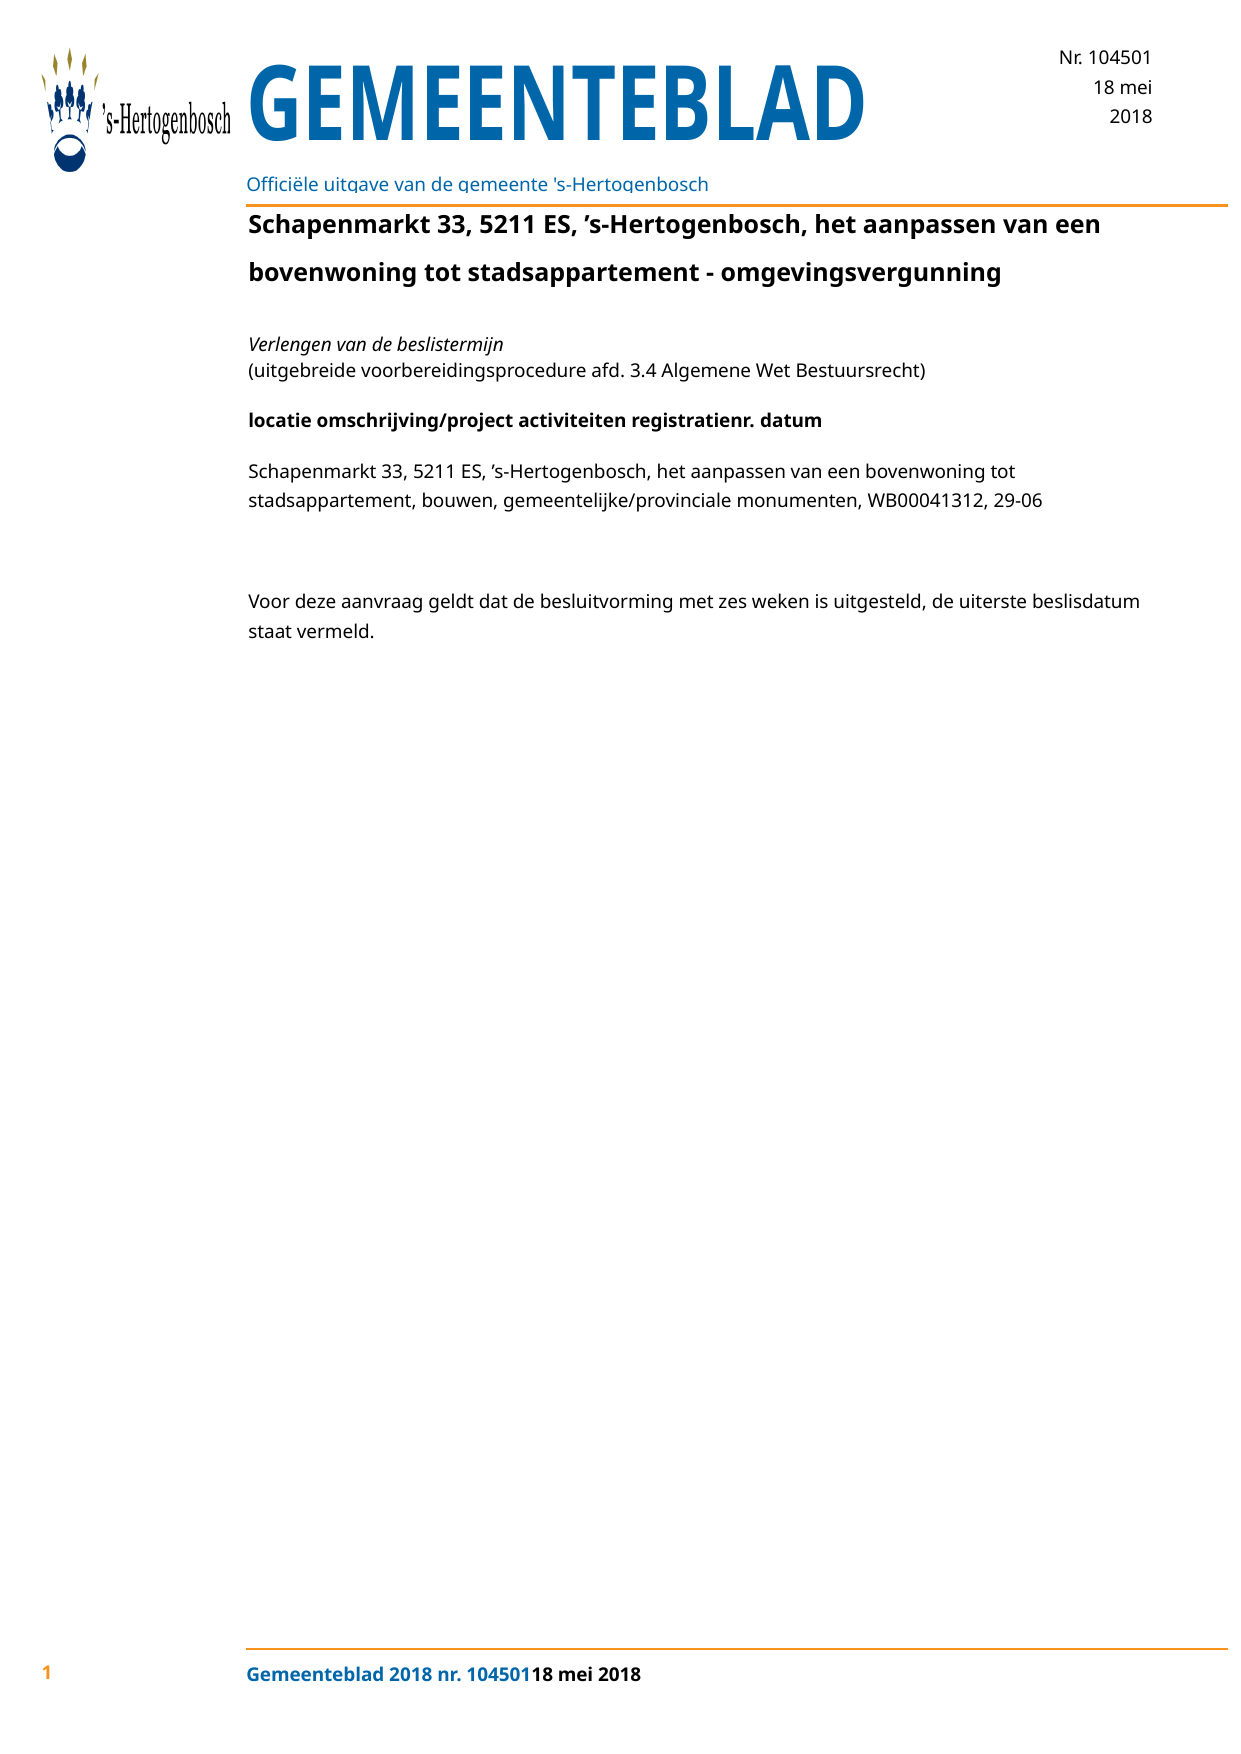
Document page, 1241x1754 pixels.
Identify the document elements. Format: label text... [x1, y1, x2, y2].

text Schapenmarkt 33, 5211 ES, ’s-Hertogenbosch, het aanpassen van een bovenwoning tot stadsappartement, bouwen, gemeentelijke/provinciale monumenten, WB00041312, 29-06 [248, 458, 1152, 513]
text (uitgebreide voorbereidingsprocedure afd. 3.4 Algemene Wet Bestuursrecht) [248, 357, 1152, 383]
text Schapenmarkt 33, 5211 ES, ’s-Hertogenbosch, het aanpassen van een bovenwoning tot stadsappartement - omgevingsvergunning [248, 207, 1152, 288]
text Voor deze aanvraag geldt dat de besluitvorming met zes weken is uitgesteld, de uiterste beslisdatum staat vermeld. [248, 588, 1152, 644]
picture [41, 47, 231, 172]
text locatie omschrijving/project activiteiten registratienr. datum [248, 408, 1152, 433]
text Verlengen van de beslistermijn [248, 331, 1152, 357]
